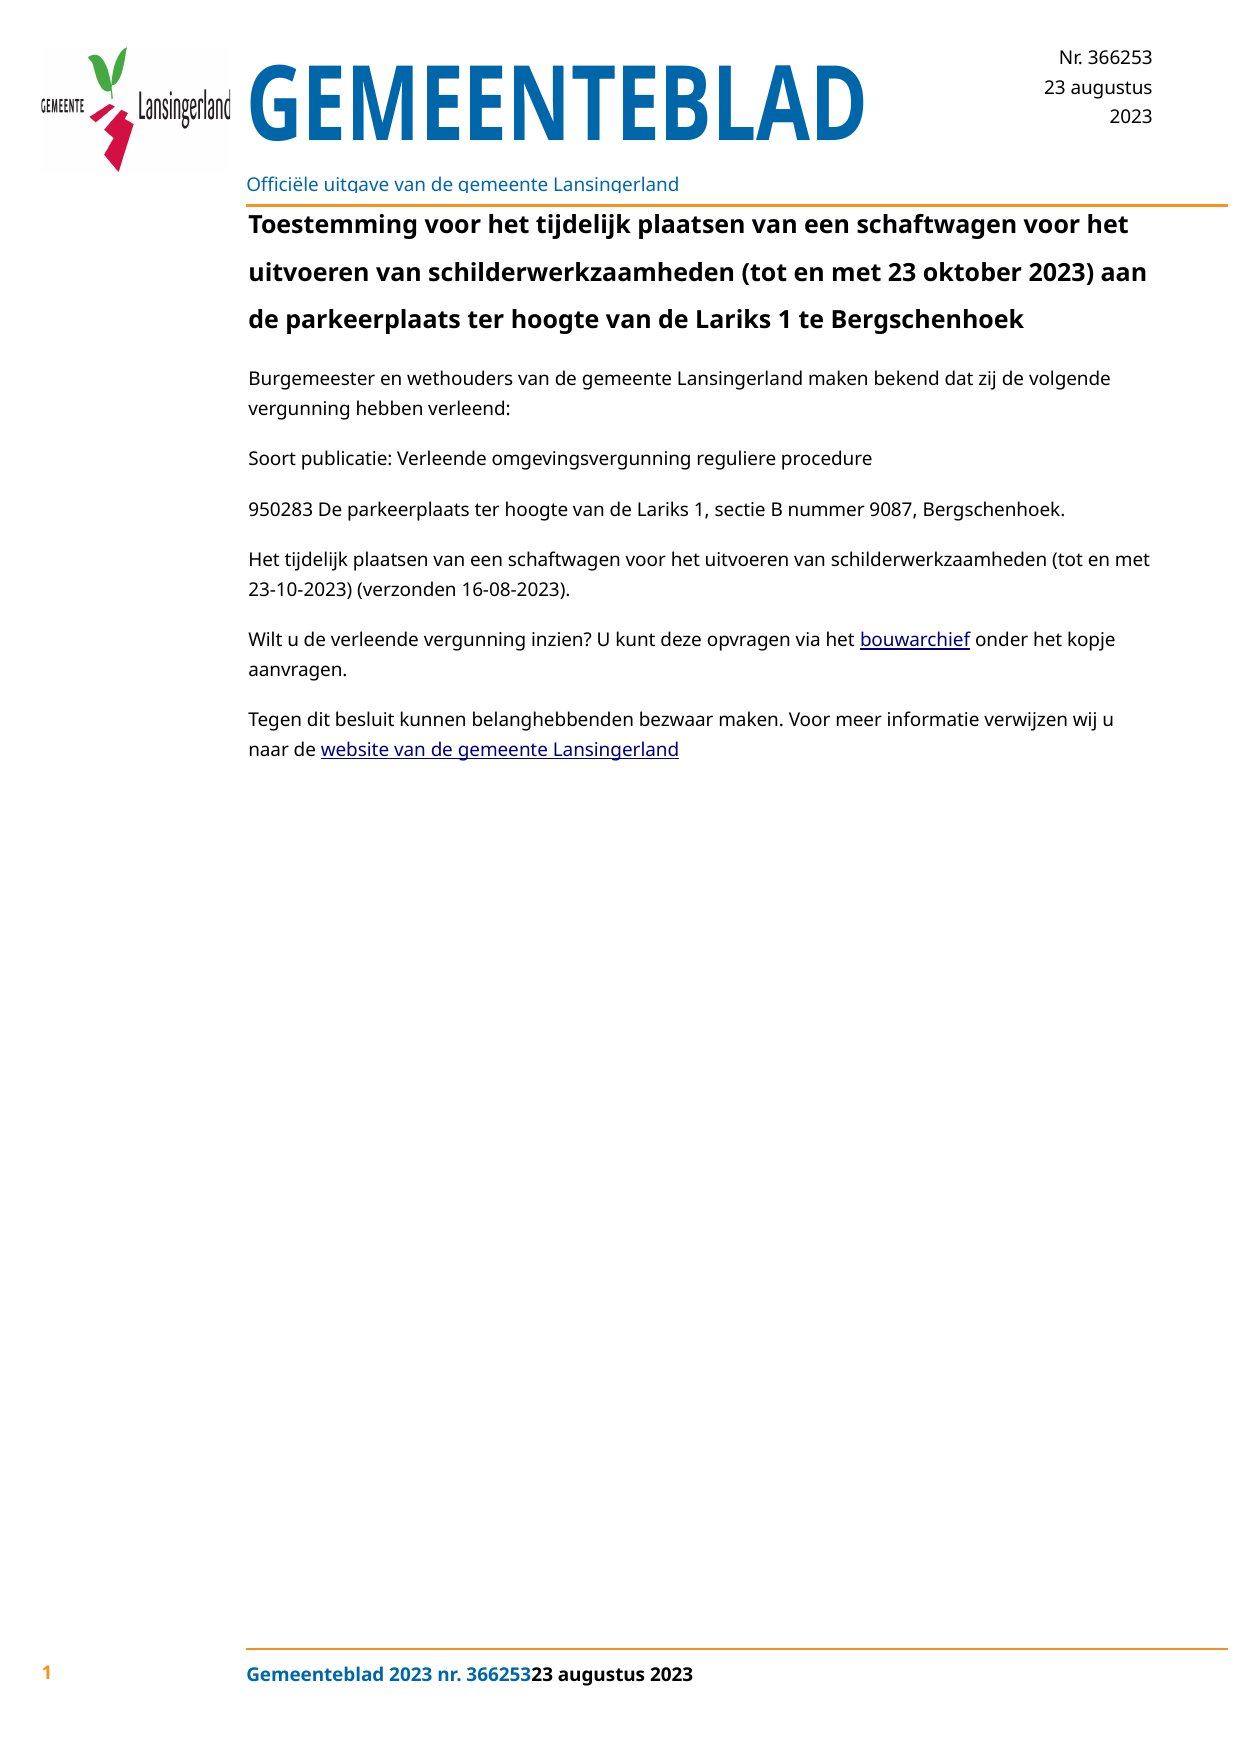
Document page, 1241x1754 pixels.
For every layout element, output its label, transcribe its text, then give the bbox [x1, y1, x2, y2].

text Tegen dit besluit kunnen belanghebbenden bezwaar maken. Voor meer informatie verwijzen wij u naar de website van de gemeente Lansingerland [248, 706, 1152, 762]
picture [41, 47, 231, 172]
text Toestemming voor het tijdelijk plaatsen van een schaftwagen voor het uitvoeren van schilderwerkzaamheden (tot en met 23 oktober 2023) aan de parkeerplaats ter hoogte van de Lariks 1 te Bergschenhoek [248, 207, 1152, 336]
text Soort publicatie: Verleende omgevingsvergunning reguliere procedure [248, 446, 1152, 471]
text Het tijdelijk plaatsen van een schaftwagen voor het uitvoeren van schilderwerkzaamheden (tot en met 23-10-2023) (verzonden 16-08-2023). [248, 546, 1152, 602]
text Burgemeester en wethouders van de gemeente Lansingerland maken bekend dat zij de volgende vergunning hebben verleend: [248, 366, 1152, 421]
text 950283 De parkeerplaats ter hoogte van de Lariks 1, sectie B nummer 9087, Bergschenhoek. [248, 496, 1152, 522]
text Wilt u de verleende vergunning inzien? U kunt deze opvragen via het bouwarchief onder het kopje aanvragen. [248, 626, 1152, 682]
